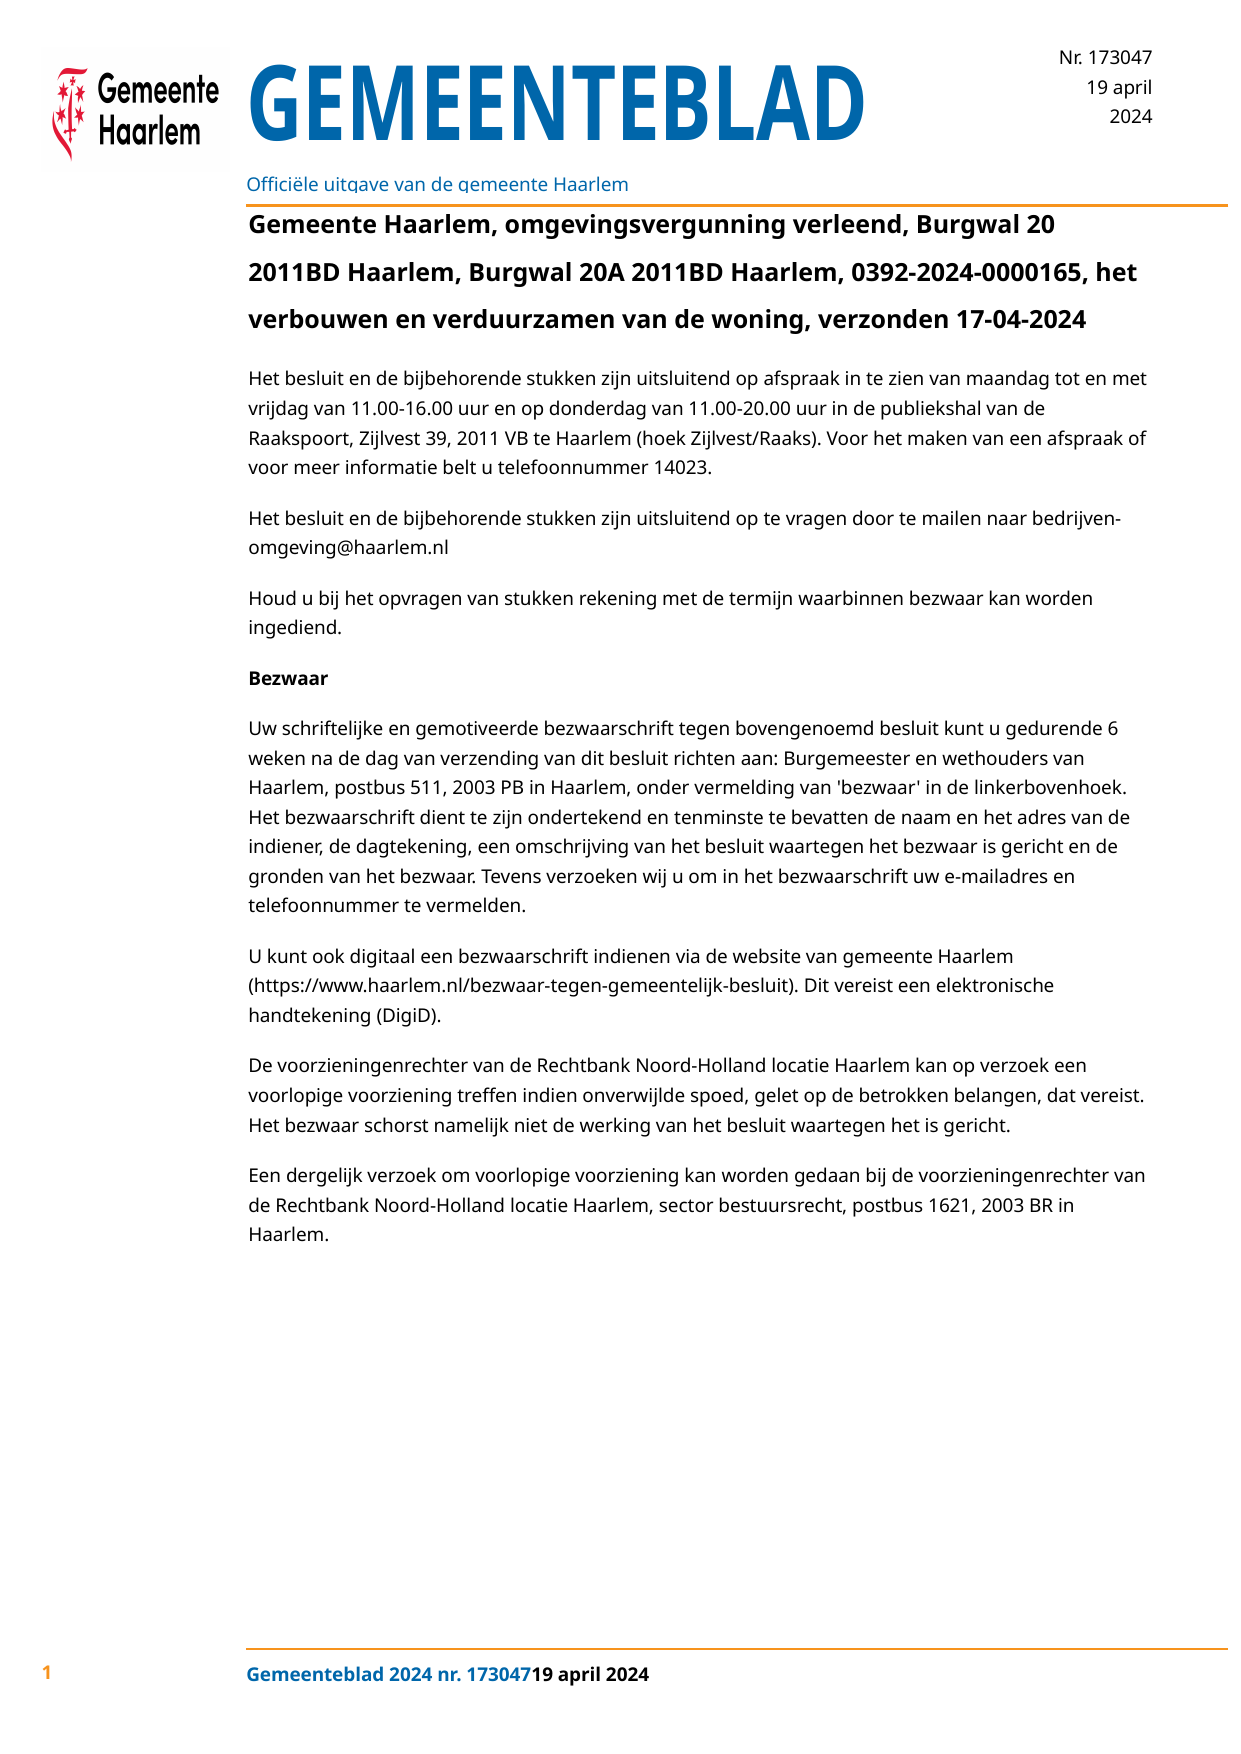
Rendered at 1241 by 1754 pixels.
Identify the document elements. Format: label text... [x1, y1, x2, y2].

text Houd u bij het opvragen van stukken rekening met de termijn waarbinnen bezwaar kan worden ingediend. [248, 585, 1152, 640]
text Het besluit en de bijbehorende stukken zijn uitsluitend op te vragen door te mailen naar bedrijven-omgeving@haarlem.nl [248, 505, 1152, 560]
text De voorzieningenrechter van de Rechtbank Noord-Holland locatie Haarlem kan op verzoek een voorlopige voorziening treffen indien onverwijlde spoed, gelet op de betrokken belangen, dat vereist. Het bezwaar schorst namelijk niet de werking van het besluit waartegen het is gericht. [248, 1053, 1152, 1137]
text Een dergelijk verzoek om voorlopige voorziening kan worden gedaan bij de voorzieningenrechter van de Rechtbank Noord-Holland locatie Haarlem, sector bestuursrecht, postbus 1621, 2003 BR in Haarlem. [248, 1162, 1152, 1247]
text Gemeente Haarlem, omgevingsvergunning verleend, Burgwal 20 2011BD Haarlem, Burgwal 20A 2011BD Haarlem, 0392-2024-0000165, het verbouwen en verduurzamen van de woning, verzonden 17-04-2024 [248, 207, 1152, 336]
picture [41, 47, 231, 172]
text Bezwaar [248, 665, 1152, 690]
text Uw schriftelijke en gemotiveerde bezwaarschrift tegen bovengenoemd besluit kunt u gedurende 6 weken na de dag van verzending van dit besluit richten aan: Burgemeester en wethouders van Haarlem, postbus 511, 2003 PB in Haarlem, onder vermelding van 'bezwaar' in de linkerbovenhoek. Het bezwaarschrift dient te zijn ondertekend en tenminste te bevatten de naam en het adres van de indiener, de dagtekening, een omschrijving van het besluit waartegen het bezwaar is gericht en de gronden van het bezwaar. Tevens verzoeken wij u om in het bezwaarschrift uw e-mailadres en telefoonnummer te vermelden. [248, 715, 1152, 918]
text U kunt ook digitaal een bezwaarschrift indienen via de website van gemeente Haarlem (https://www.haarlem.nl/bezwaar-tegen-gemeentelijk-besluit). Dit vereist een elektronische handtekening (DigiD). [248, 943, 1152, 1028]
text Het besluit en de bijbehorende stukken zijn uitsluitend op afspraak in te zien van maandag tot en met vrijdag van 11.00-16.00 uur en op donderdag van 11.00-20.00 uur in de publiekshal van de Raakspoort, Zijlvest 39, 2011 VB te Haarlem (hoek Zijlvest/Raaks). Voor het maken van een afspraak of voor meer informatie belt u telefoonnummer 14023. [248, 366, 1152, 480]
